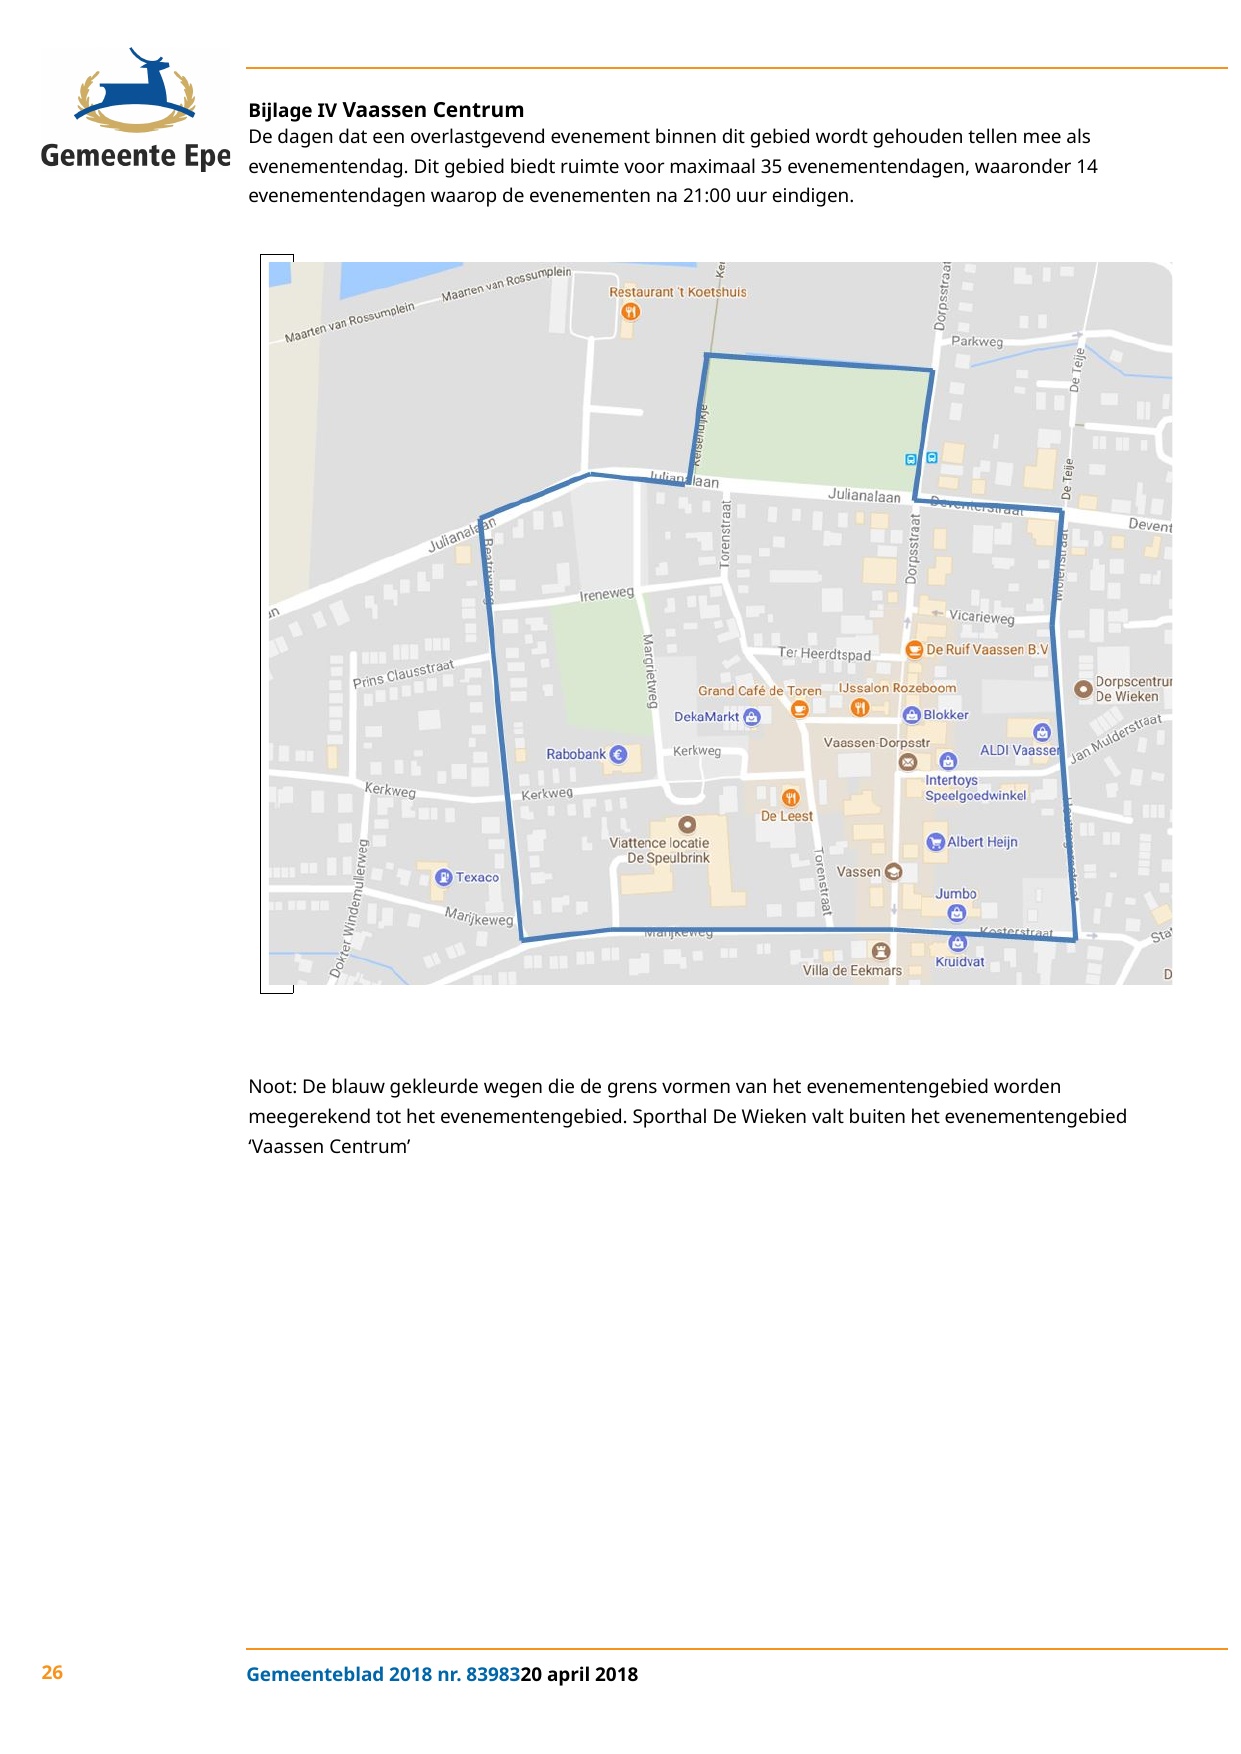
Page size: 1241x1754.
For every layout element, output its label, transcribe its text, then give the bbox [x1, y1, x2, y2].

text Noot: De blauw gekleurde wegen die de grens vormen van het evenementengebied worden meegerekend tot het evenementengebied. Sporthal De Wieken valt buiten het evenementengebied ‘Vaassen Centrum’ [248, 1074, 1152, 1158]
text Bijlage IV Vaassen Centrum [248, 95, 1152, 123]
picture [41, 47, 231, 172]
text De dagen dat een overlastgevend evenement binnen dit gebied wordt gehouden tellen mee als evenementendag. Dit gebied biedt ruimte voor maximaal 35 evenementendagen, waaronder 14 evenementendagen waarop de evenementen na 21:00 uur eindigen. [248, 123, 1152, 208]
picture [268, 262, 1173, 985]
